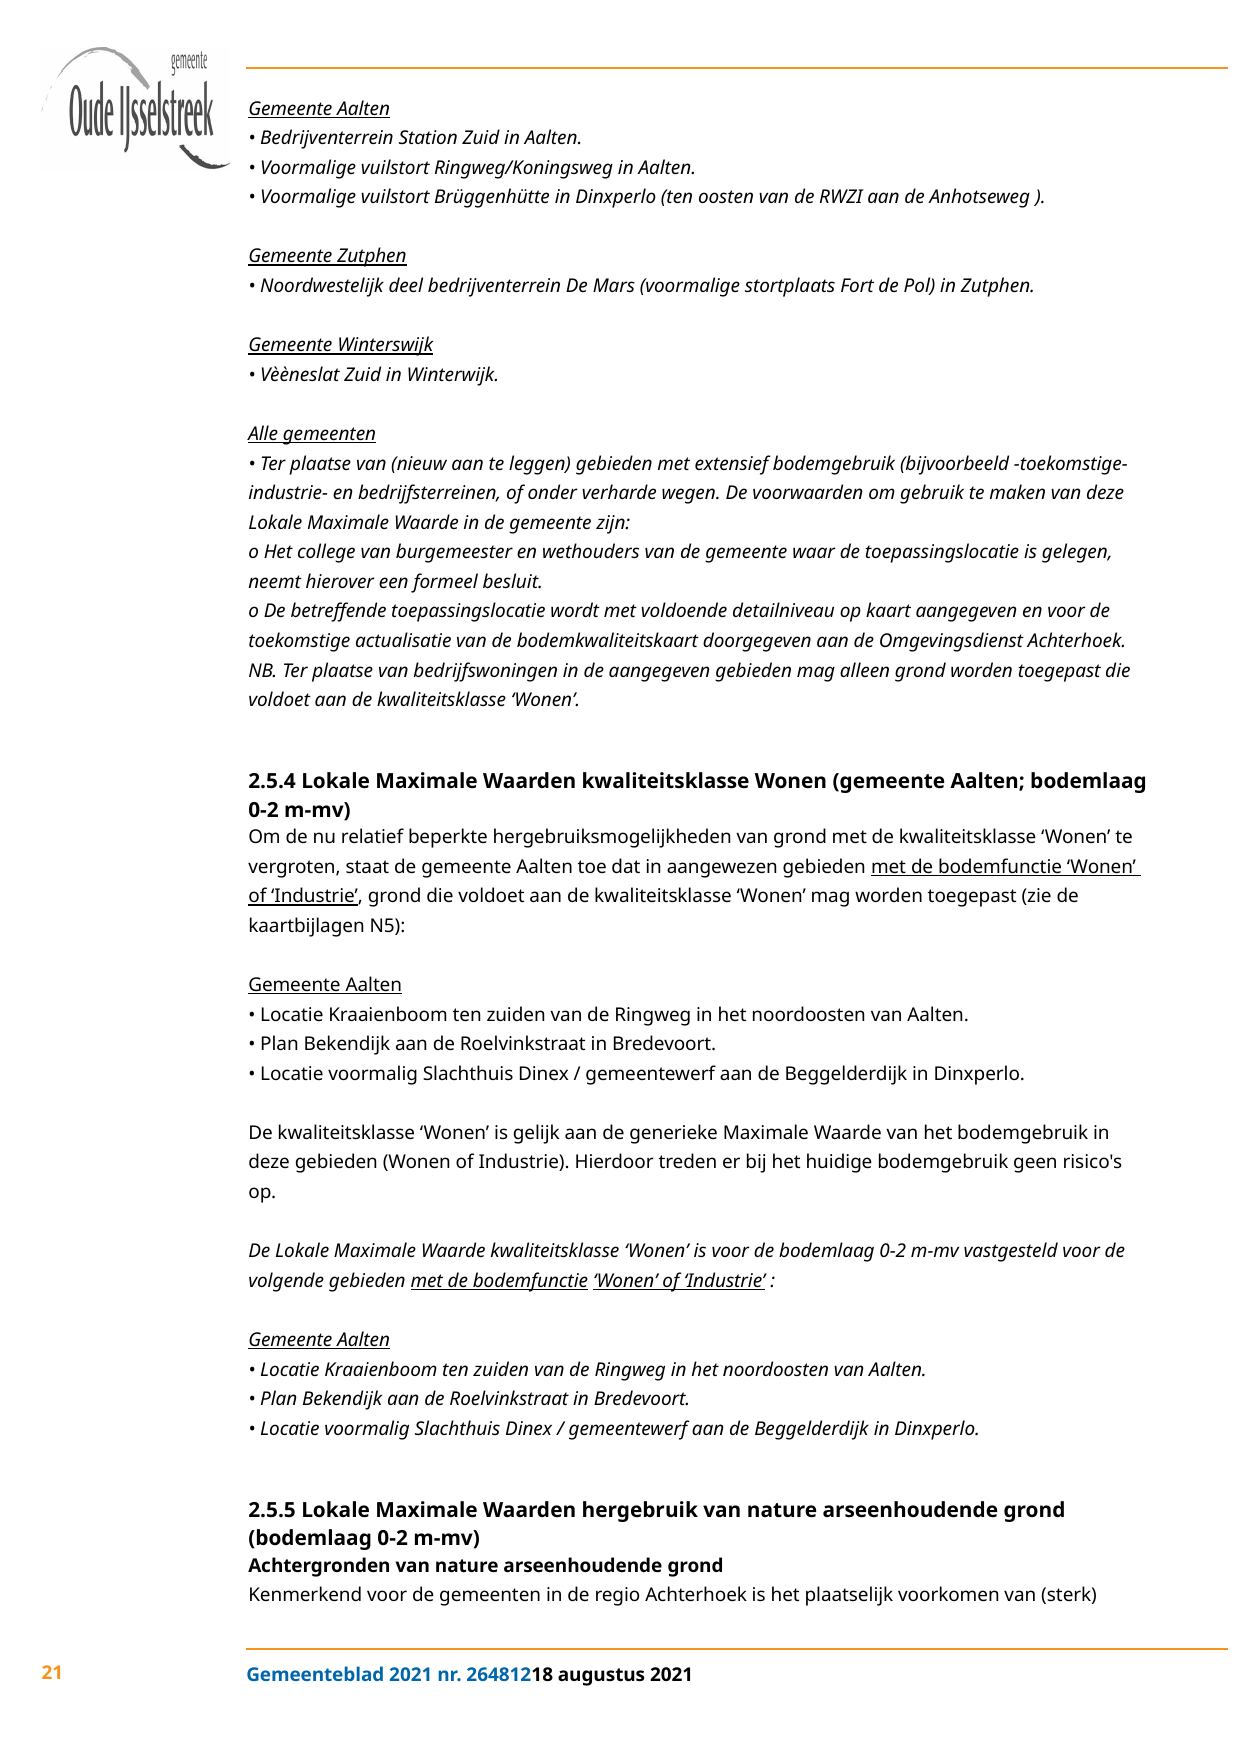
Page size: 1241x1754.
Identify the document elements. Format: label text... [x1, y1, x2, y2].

text Gemeente Aalten [248, 95, 1152, 121]
text Alle gemeenten [248, 420, 1152, 446]
text De Lokale Maximale Waarde kwaliteitsklasse ‘Wonen’ is voor de bodemlaag 0-2 m-mv vastgesteld voor de volgende gebieden met de bodemfunctie ‘Wonen’ of ‘Industrie’ : [248, 1237, 1152, 1293]
text Achtergronden van nature arseenhoudende grond [248, 1552, 1152, 1578]
text o De betreffende toepassingslocatie wordt met voldoende detailniveau op kaart aangegeven en voor de toekomstige actualisatie van de bodemkwaliteitskaart doorgegeven aan de Omgevingsdienst Achterhoek. [248, 598, 1152, 653]
text • Plan Bekendijk aan de Roelvinkstraat in Bredevoort. [248, 1030, 1152, 1056]
text NB. Ter plaatse van bedrijfswoningen in de aangegeven gebieden mag alleen grond worden toegepast die voldoet aan de kwaliteitsklasse ‘Wonen’. [248, 657, 1152, 712]
text 2.5.4 Lokale Maximale Waarden kwaliteitsklasse Wonen (gemeente Aalten; bodemlaag 0-2 m-mv) [248, 766, 1152, 823]
text • Noordwestelijk deel bedrijventerrein De Mars (voormalige stortplaats Fort de Pol) in Zutphen. [248, 272, 1152, 298]
text • Voormalige vuilstort Brüggenhütte in Dinxperlo (ten oosten van de RWZI aan de Anhotseweg ). [248, 183, 1152, 209]
text • Bedrijventerrein Station Zuid in Aalten. [248, 124, 1152, 150]
text Gemeente Aalten [248, 1326, 1152, 1352]
text Kenmerkend voor de gemeenten in de regio Achterhoek is het plaatselijk voorkomen van (sterk) [248, 1581, 1152, 1607]
text • Voormalige vuilstort Ringweg/Koningsweg in Aalten. [248, 154, 1152, 180]
text • Locatie Kraaienboom ten zuiden van de Ringweg in het noordoosten van Aalten. [248, 1356, 1152, 1382]
text Gemeente Zutphen [248, 243, 1152, 268]
text 2.5.5 Lokale Maximale Waarden hergebruik van nature arseenhoudende grond (bodemlaag 0-2 m-mv) [248, 1495, 1152, 1552]
text • Locatie voormalig Slachthuis Dinex / gemeentewerf aan de Beggelderdijk in Dinxperlo. [248, 1415, 1152, 1441]
text De kwaliteitsklasse ‘Wonen’ is gelijk aan de generieke Maximale Waarde van het bodemgebruik in deze gebieden (Wonen of Industrie). Hierdoor treden er bij het huidige bodemgebruik geen risico's op. [248, 1119, 1152, 1204]
text Gemeente Aalten [248, 971, 1152, 997]
text • Vèèneslat Zuid in Winterwijk. [248, 361, 1152, 387]
text Om de nu relatief beperkte hergebruiksmogelijkheden van grond met de kwaliteitsklasse ‘Wonen’ te vergroten, staat de gemeente Aalten toe dat in aangewezen gebieden met de bodemfunctie ‘Wonen’ of ‘Industrie’, grond die voldoet aan de kwaliteitsklasse ‘Wonen’ mag worden toegepast (zie de kaartbijlagen N5): [248, 823, 1152, 938]
text • Ter plaatse van (nieuw aan te leggen) gebieden met extensief bodemgebruik (bijvoorbeeld -toekomstige- industrie- en bedrijfsterreinen, of onder verharde wegen. De voorwaarden om gebruik te maken van deze Lokale Maximale Waarde in de gemeente zijn: [248, 450, 1152, 535]
picture [41, 47, 231, 172]
text • Locatie Kraaienboom ten zuiden van de Ringweg in het noordoosten van Aalten. [248, 1001, 1152, 1027]
text o Het college van burgemeester en wethouders van de gemeente waar de toepassingslocatie is gelegen, neemt hierover een formeel besluit. [248, 538, 1152, 594]
text Gemeente Winterswijk [248, 331, 1152, 357]
text • Locatie voormalig Slachthuis Dinex / gemeentewerf aan de Beggelderdijk in Dinxperlo. [248, 1060, 1152, 1086]
text • Plan Bekendijk aan de Roelvinkstraat in Bredevoort. [248, 1385, 1152, 1411]
